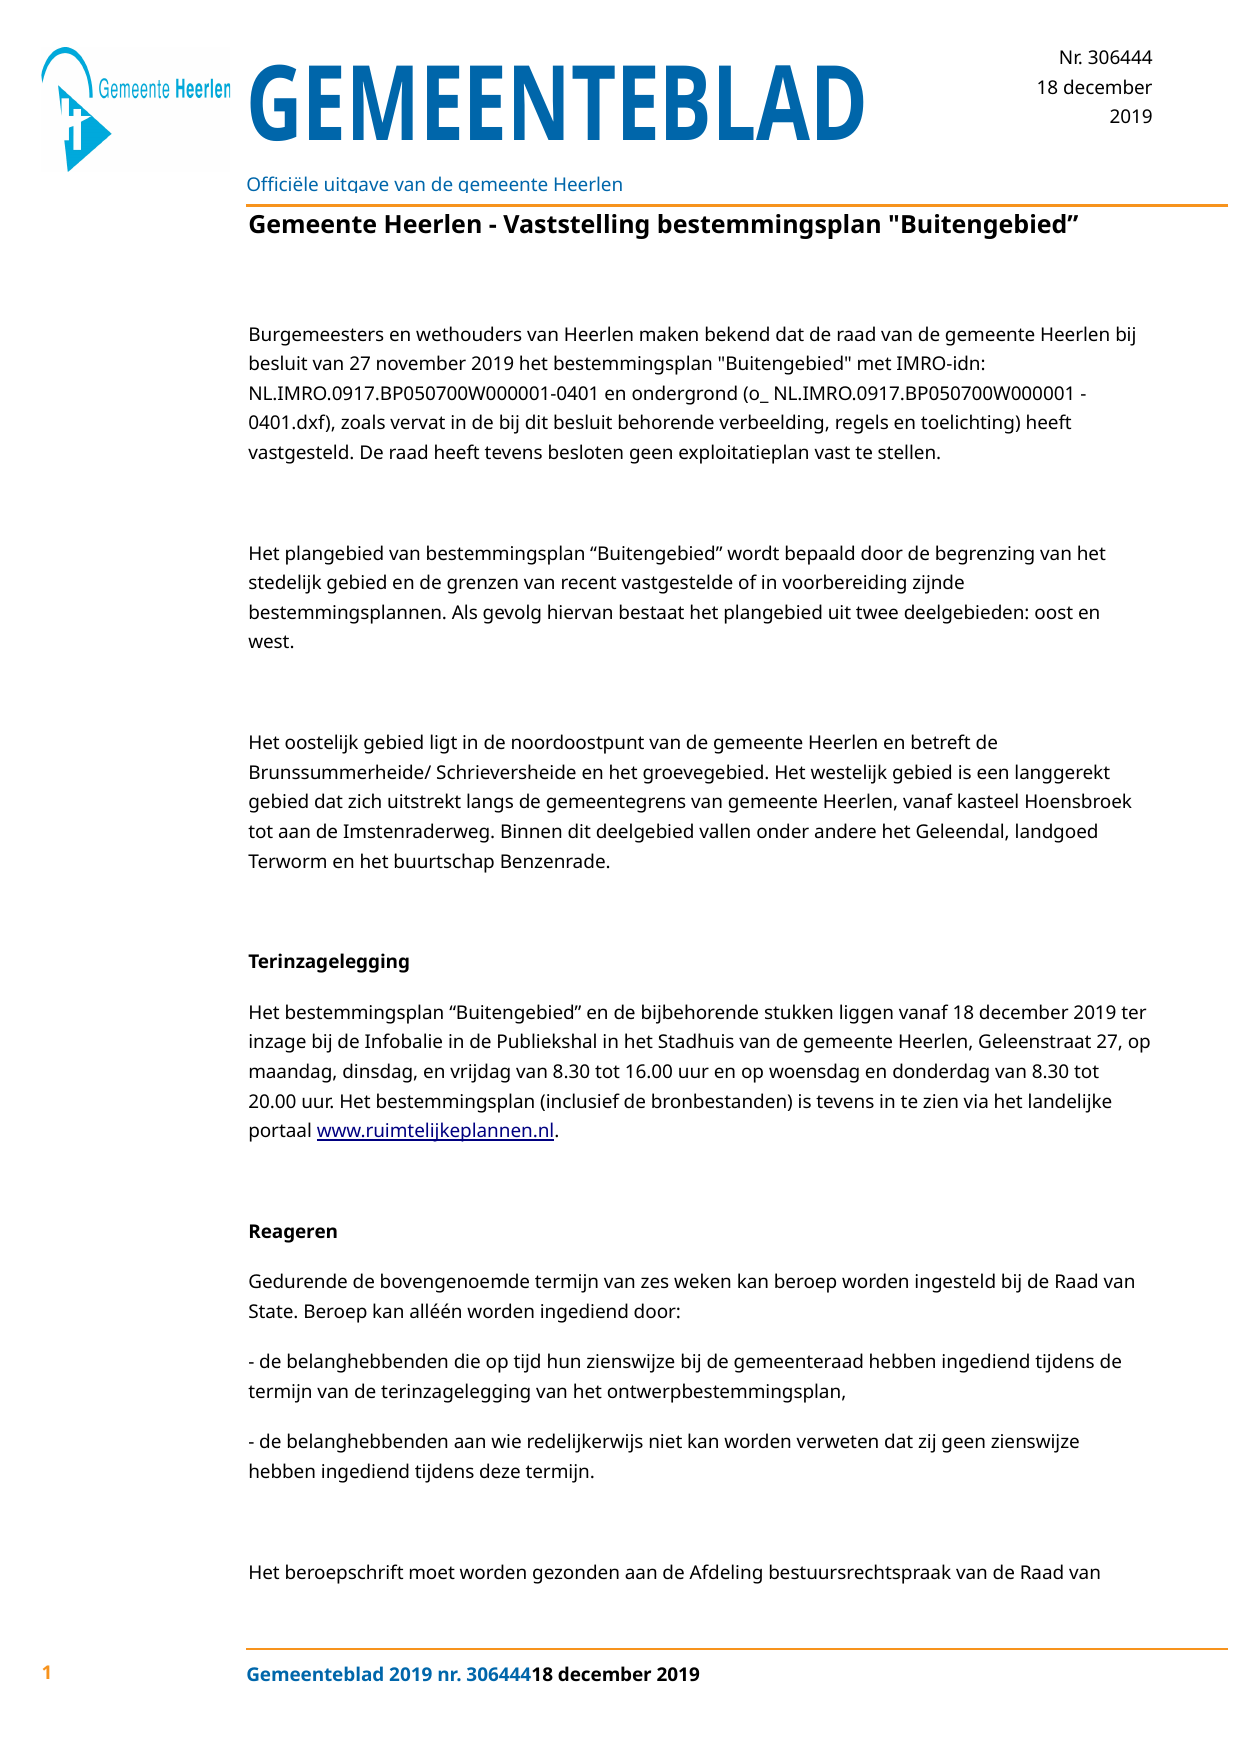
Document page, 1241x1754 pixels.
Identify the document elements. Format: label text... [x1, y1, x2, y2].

picture [41, 47, 231, 172]
text Het oostelijk gebied ligt in de noordoostpunt van de gemeente Heerlen en betreft de Brunssummerheide/ Schrieversheide en het groevegebied. Het westelijk gebied is een langgerekt gebied dat zich uitstrekt langs de gemeentegrens van gemeente Heerlen, vanaf kasteel Hoensbroek tot aan de Imstenraderweg. Binnen dit deelgebied vallen onder andere het Geleendal, landgoed Terworm en het buurtschap Benzenrade. [248, 729, 1152, 873]
text Gedurende de bovengenoemde termijn van zes weken kan beroep worden ingesteld bij de Raad van State. Beroep kan alléén worden ingediend door: [248, 1269, 1152, 1324]
text Terinzagelegging [248, 949, 1152, 974]
text Het bestemmingsplan “Buitengebied” en de bijbehorende stukken liggen vanaf 18 december 2019 ter inzage bij de Infobalie in de Publiekshal in het Stadhuis van de gemeente Heerlen, Geleenstraat 27, op maandag, dinsdag, en vrijdag van 8.30 tot 16.00 uur en op woensdag en donderdag van 8.30 tot 20.00 uur. Het bestemmingsplan (inclusief de bronbestanden) is tevens in te zien via het landelijke portaal www.ruimtelijkeplannen.nl. [248, 999, 1152, 1143]
text Gemeente Heerlen - Vaststelling bestemmingsplan "Buitengebied” [248, 207, 1152, 241]
text Het beroepschrift moet worden gezonden aan de Afdeling bestuursrechtspraak van de Raad van [248, 1559, 1152, 1585]
text Burgemeesters en wethouders van Heerlen maken bekend dat de raad van de gemeente Heerlen bij besluit van 27 november 2019 het bestemmingsplan "Buitengebied" met IMRO-idn: NL.IMRO.0917.BP050700W000001-0401 en ondergrond (o_ NL.IMRO.0917.BP050700W000001 -0401.dxf), zoals vervat in de bij dit besluit behorende verbeelding, regels en toelichting) heeft vastgesteld. De raad heeft tevens besloten geen exploitatieplan vast te stellen. [248, 321, 1152, 465]
text - de belanghebbenden die op tijd hun zienswijze bij de gemeenteraad hebben ingediend tijdens de termijn van de terinzagelegging van het ontwerpbestemmingsplan, [248, 1349, 1152, 1404]
picture [41, 47, 59, 70]
text Reageren [248, 1218, 1152, 1244]
text Het plangebied van bestemmingsplan “Buitengebied” wordt bepaald door de begrenzing van het stedelijk gebied en de grenzen van recent vastgestelde of in voorbereiding zijnde bestemmingsplannen. Als gevolg hiervan bestaat het plangebied uit twee deelgebieden: oost en west. [248, 540, 1152, 654]
text - de belanghebbenden aan wie redelijkerwijs niet kan worden verweten dat zij geen zienswijze hebben ingediend tijdens deze termijn. [248, 1429, 1152, 1484]
